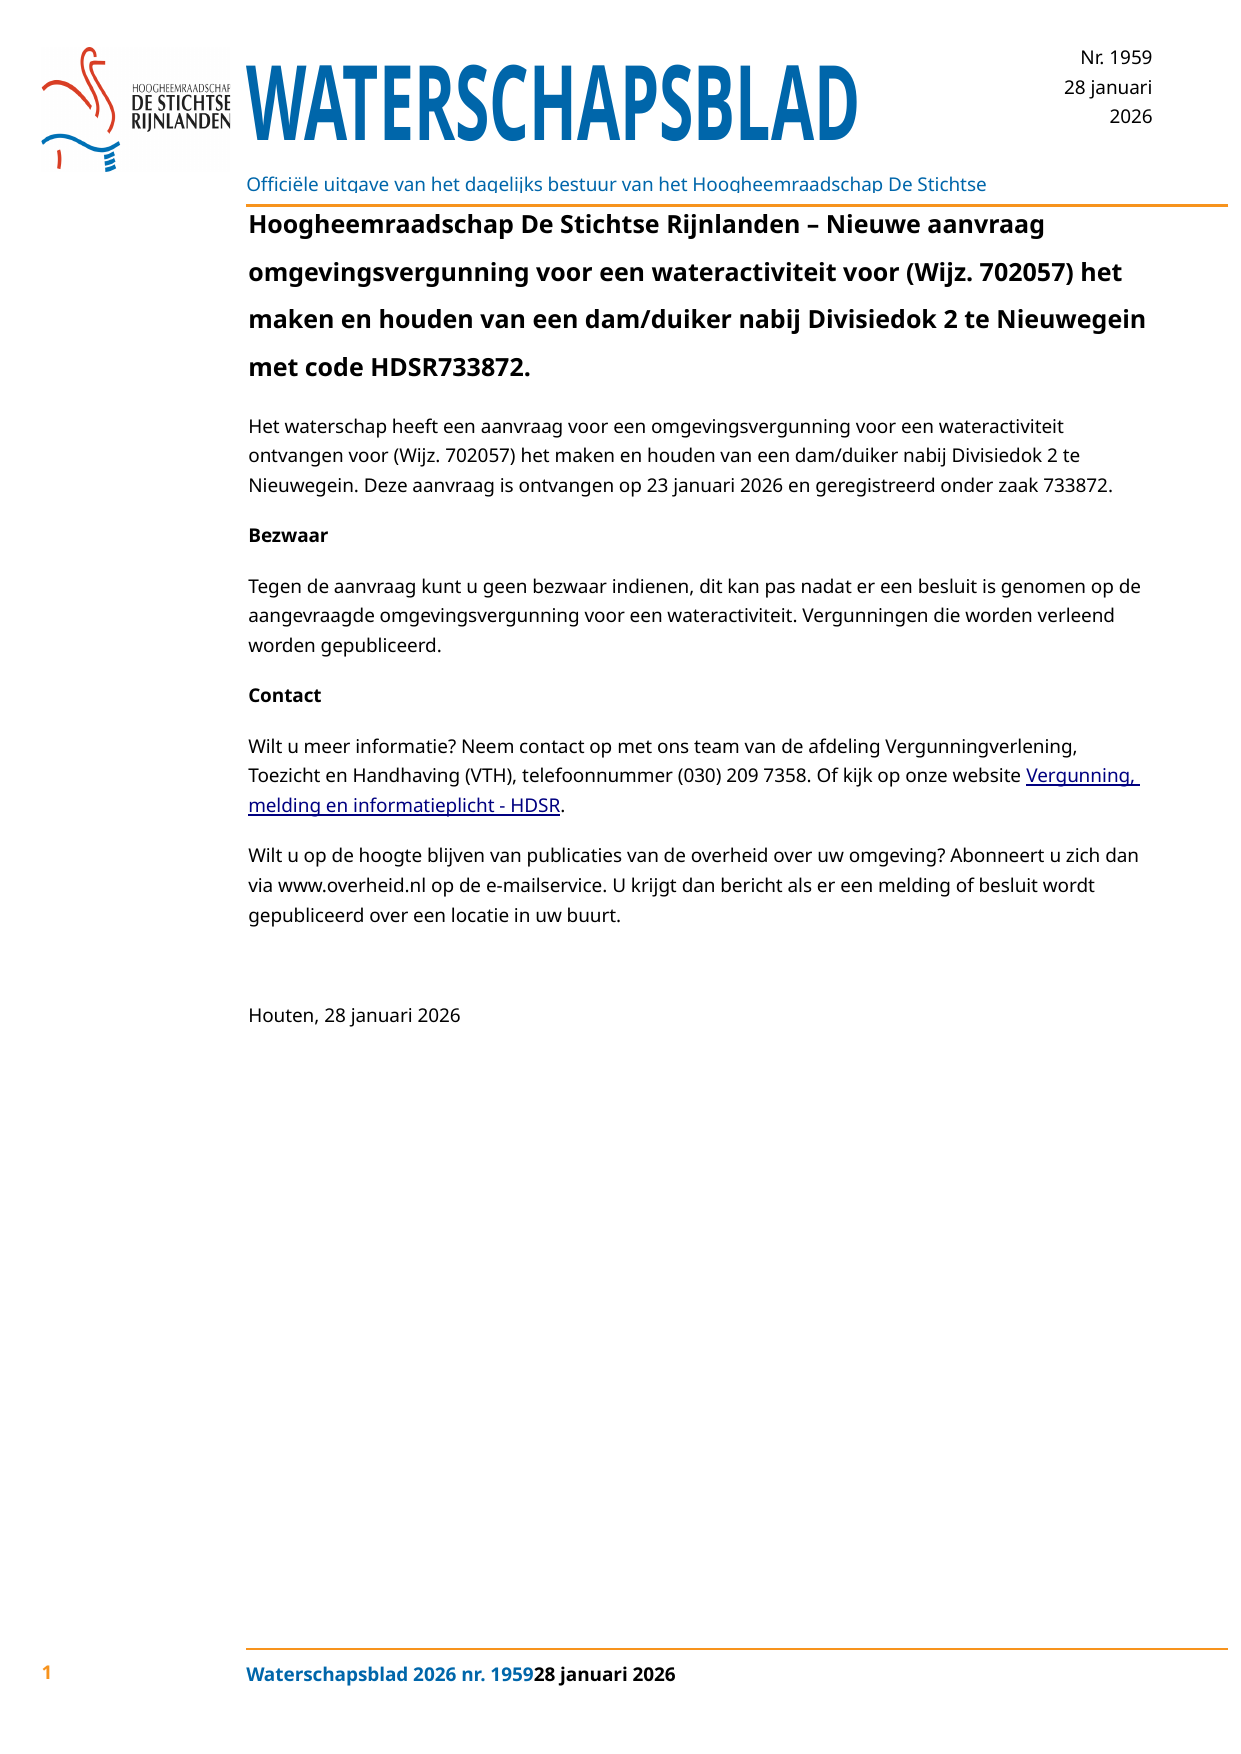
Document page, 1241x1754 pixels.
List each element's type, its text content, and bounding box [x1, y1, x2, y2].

text Het waterschap heeft een aanvraag voor een omgevingsvergunning voor een wateractiviteit ontvangen voor (Wijz. 702057) het maken en houden van een dam/duiker nabij Divisiedok 2 te Nieuwegein. Deze aanvraag is ontvangen op 23 januari 2026 en geregistreerd onder zaak 733872. [248, 413, 1152, 498]
picture [41, 47, 231, 172]
text Tegen de aanvraag kunt u geen bezwaar indienen, dit kan pas nadat er een besluit is genomen op de aangevraagde omgevingsvergunning voor een wateractiviteit. Vergunningen die worden verleend worden gepubliceerd. [248, 573, 1152, 658]
text Houten, 28 januari 2026 [248, 1003, 1152, 1028]
text Bezwaar [248, 523, 1152, 548]
text Wilt u op de hoogte blijven van publicaties van de overheid over uw omgeving? Abonneert u zich dan via www.overheid.nl op de e-mailservice. U krijgt dan bericht als er een melding of besluit wordt gepubliceerd over een locatie in uw buurt. [248, 843, 1152, 928]
text Contact [248, 683, 1152, 708]
text Wilt u meer informatie? Neem contact op met ons team van de afdeling Vergunningverlening, Toezicht en Handhaving (VTH), telefoonnummer (030) 209 7358. Of kijk op onze website Vergunning, melding en informatieplicht - HDSR. [248, 733, 1152, 818]
text Hoogheemraadschap De Stichtse Rijnlanden – Nieuwe aanvraag omgevingsvergunning voor een wateractiviteit voor (Wijz. 702057) het maken en houden van een dam/duiker nabij Divisiedok 2 te Nieuwegein met code HDSR733872. [248, 207, 1152, 384]
